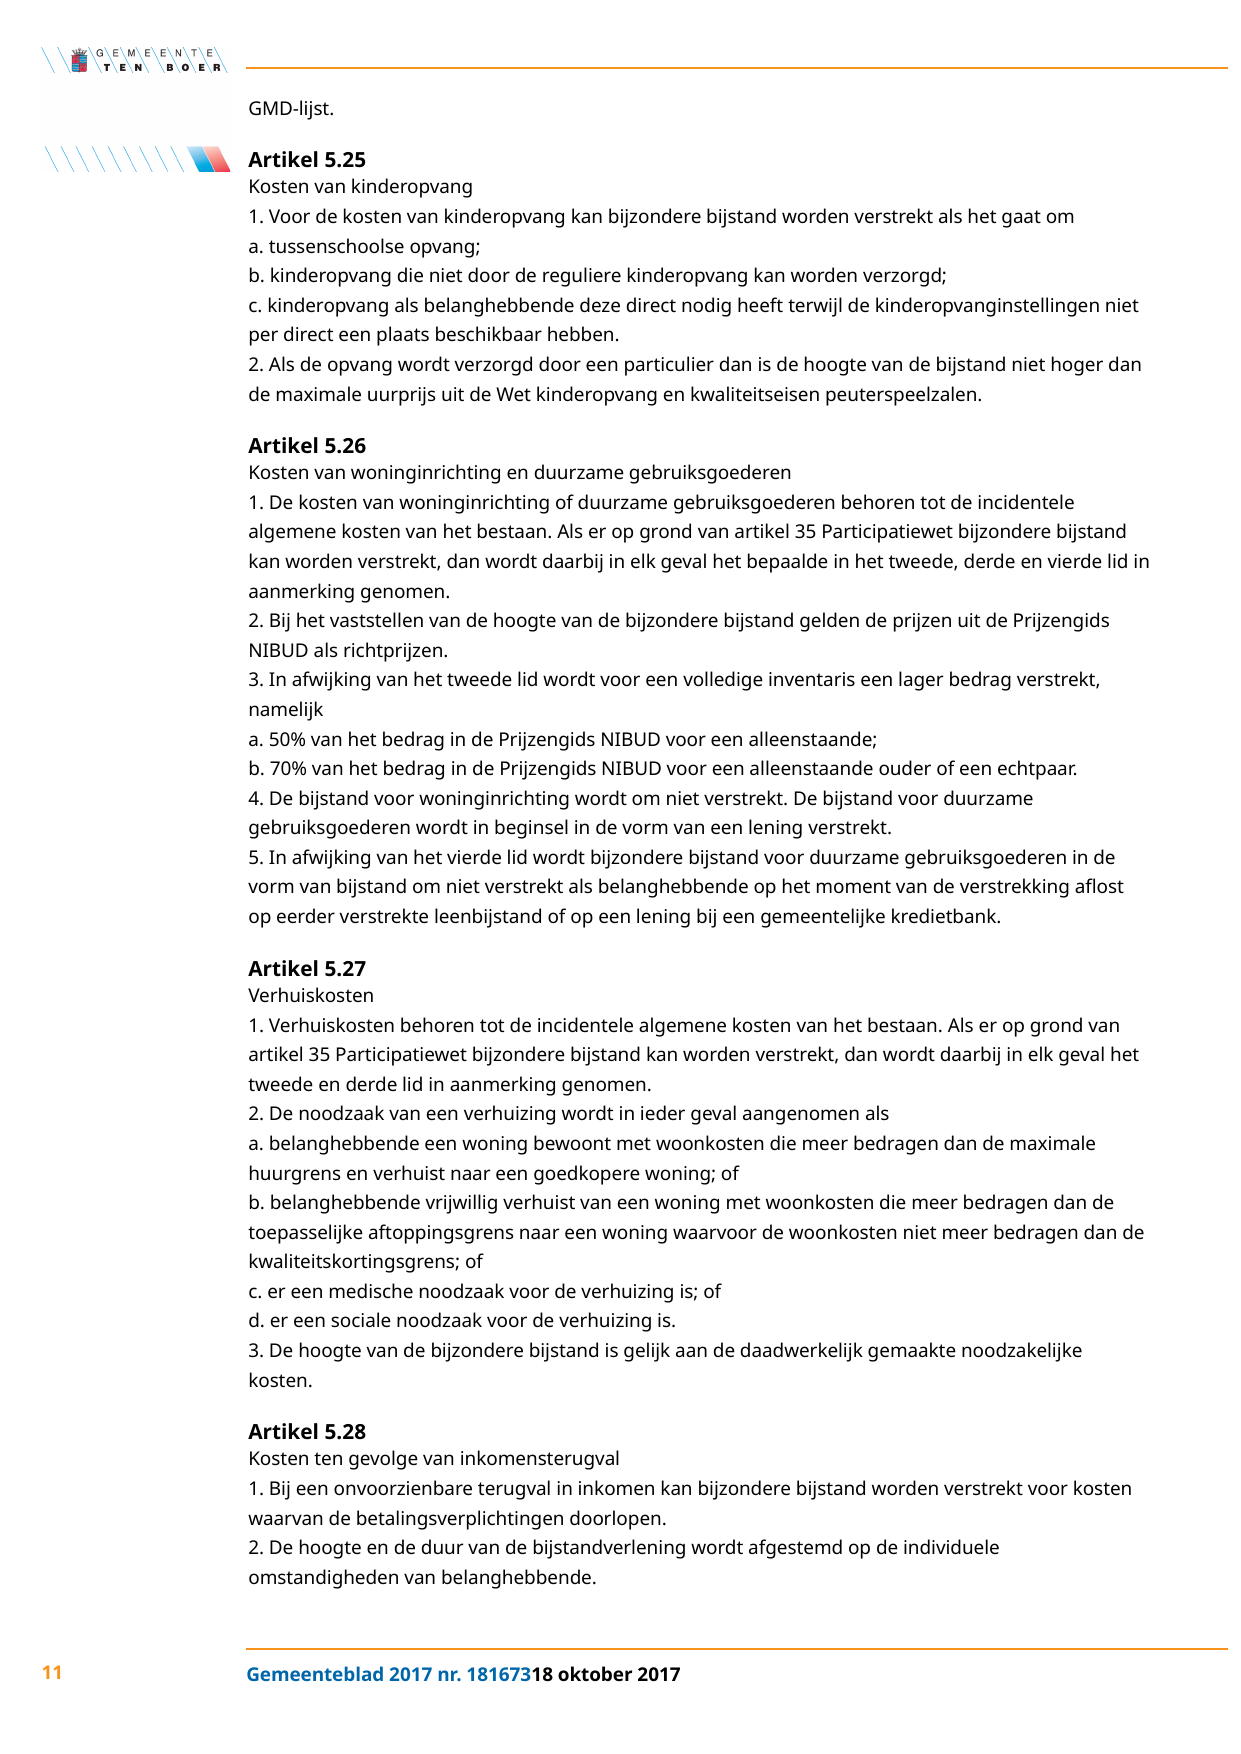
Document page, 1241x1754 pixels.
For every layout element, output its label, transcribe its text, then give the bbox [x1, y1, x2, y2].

text b. kinderopvang die niet door de reguliere kinderopvang kan worden verzorgd; [248, 262, 1152, 288]
text Kosten van woninginrichting en duurzame gebruiksgoederen [248, 459, 1152, 485]
text a. 50% van het bedrag in de Prijzengids NIBUD voor een alleenstaande; [248, 726, 1152, 752]
text 5. In afwijking van het vierde lid wordt bijzondere bijstand voor duurzame gebruiksgoederen in de vorm van bijstand om niet verstrekt als belanghebbende op het moment van de verstrekking aflost op eerder verstrekte leenbijstand of op een lening bij een gemeentelijke kredietbank. [248, 844, 1152, 929]
text 1. De kosten van woninginrichting of duurzame gebruiksgoederen behoren tot de incidentele algemene kosten van het bestaan. Als er op grond van artikel 35 Participatiewet bijzondere bijstand kan worden verstrekt, dan wordt daarbij in elk geval het bepaalde in het tweede, derde en vierde lid in aanmerking genomen. [248, 489, 1152, 604]
text 1. Verhuiskosten behoren tot de incidentele algemene kosten van het bestaan. Als er op grond van artikel 35 Participatiewet bijzondere bijstand kan worden verstrekt, dan wordt daarbij in elk geval het tweede en derde lid in aanmerking genomen. [248, 1012, 1152, 1097]
text Artikel 5.26 [248, 431, 1152, 459]
text Kosten ten gevolge van inkomensterugval [248, 1446, 1152, 1471]
text Verhuiskosten [248, 982, 1152, 1008]
picture [41, 47, 231, 172]
text 3. In afwijking van het tweede lid wordt voor een volledige inventaris een lager bedrag verstrekt, namelijk [248, 667, 1152, 722]
text 2. De hoogte en de duur van de bijstandverlening wordt afgestemd op de individuele omstandigheden van belanghebbende. [248, 1534, 1152, 1590]
text a. belanghebbende een woning bewoont met woonkosten die meer bedragen dan de maximale huurgrens en verhuist naar een goedkopere woning; of [248, 1130, 1152, 1185]
text d. er een sociale noodzaak voor de verhuizing is. [248, 1308, 1152, 1333]
text 2. Als de opvang wordt verzorgd door een particulier dan is de hoogte van de bijstand niet hoger dan de maximale uurprijs uit de Wet kinderopvang en kwaliteitseisen peuterspeelzalen. [248, 351, 1152, 406]
text GMD-lijst. [248, 95, 1152, 121]
text 2. De noodzaak van een verhuizing wordt in ieder geval aangenomen als [248, 1101, 1152, 1126]
text 3. De hoogte van de bijzondere bijstand is gelijk aan de daadwerkelijk gemaakte noodzakelijke kosten. [248, 1337, 1152, 1392]
text 4. De bijstand voor woninginrichting wordt om niet verstrekt. De bijstand voor duurzame gebruiksgoederen wordt in beginsel in de vorm van een lening verstrekt. [248, 785, 1152, 840]
text 1. Voor de kosten van kinderopvang kan bijzondere bijstand worden verstrekt als het gaat om [248, 203, 1152, 229]
text Artikel 5.28 [248, 1417, 1152, 1446]
text b. 70% van het bedrag in de Prijzengids NIBUD voor een alleenstaande ouder of een echtpaar. [248, 755, 1152, 781]
text 1. Bij een onvoorzienbare terugval in inkomen kan bijzondere bijstand worden verstrekt voor kosten waarvan de betalingsverplichtingen doorlopen. [248, 1475, 1152, 1531]
text c. er een medische noodzaak voor de verhuizing is; of [248, 1278, 1152, 1304]
text Kosten van kinderopvang [248, 174, 1152, 199]
text Artikel 5.27 [248, 954, 1152, 982]
text a. tussenschoolse opvang; [248, 233, 1152, 258]
text c. kinderopvang als belanghebbende deze direct nodig heeft terwijl de kinderopvanginstellingen niet per direct een plaats beschikbaar hebben. [248, 292, 1152, 347]
text Artikel 5.25 [248, 145, 1152, 174]
text b. belanghebbende vrijwillig verhuist van een woning met woonkosten die meer bedragen dan de toepasselijke aftoppingsgrens naar een woning waarvoor de woonkosten niet meer bedragen dan de kwaliteitskortingsgrens; of [248, 1189, 1152, 1274]
text 2. Bij het vaststellen van de hoogte van de bijzondere bijstand gelden de prijzen uit de Prijzengids NIBUD als richtprijzen. [248, 607, 1152, 663]
